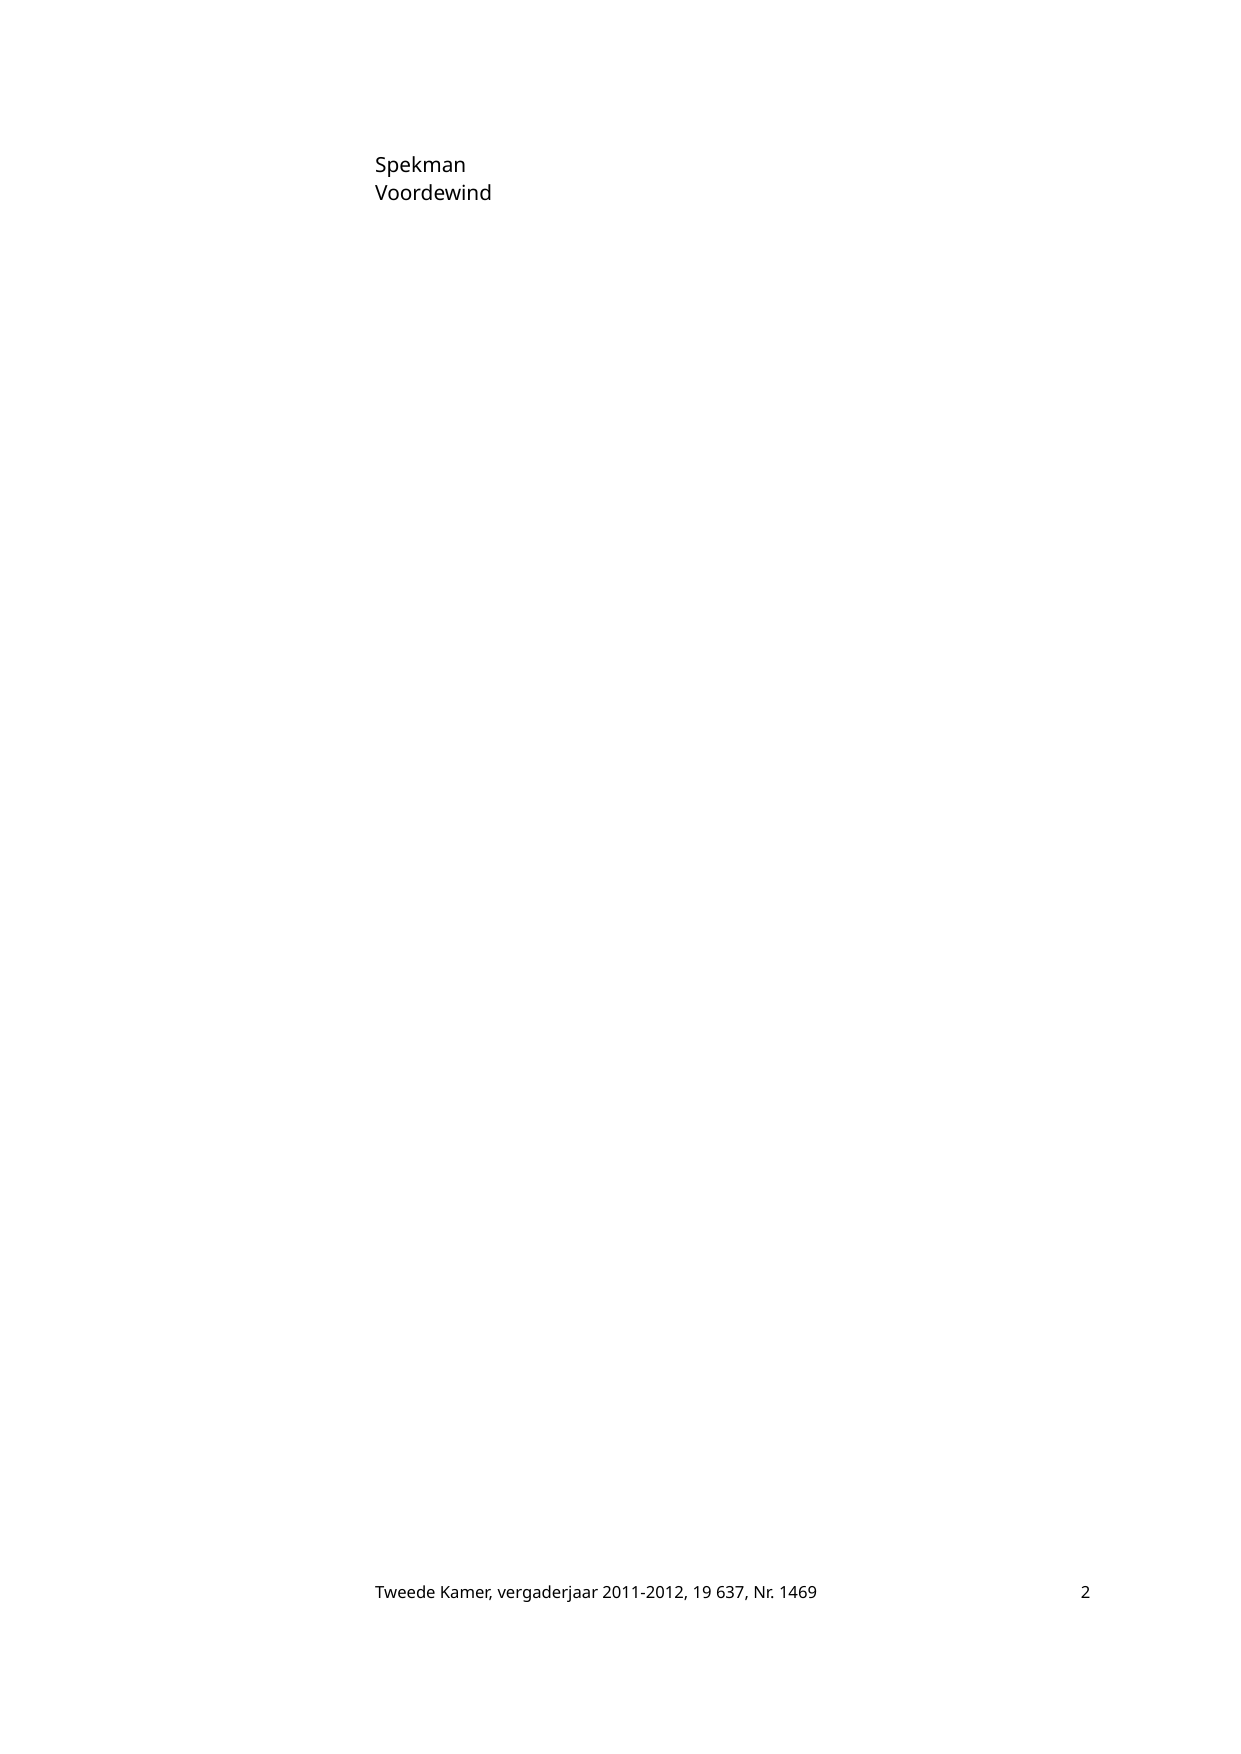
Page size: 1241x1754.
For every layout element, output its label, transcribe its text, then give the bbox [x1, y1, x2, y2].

text Spekman [375, 150, 1090, 178]
text Voordewind [375, 178, 1090, 207]
